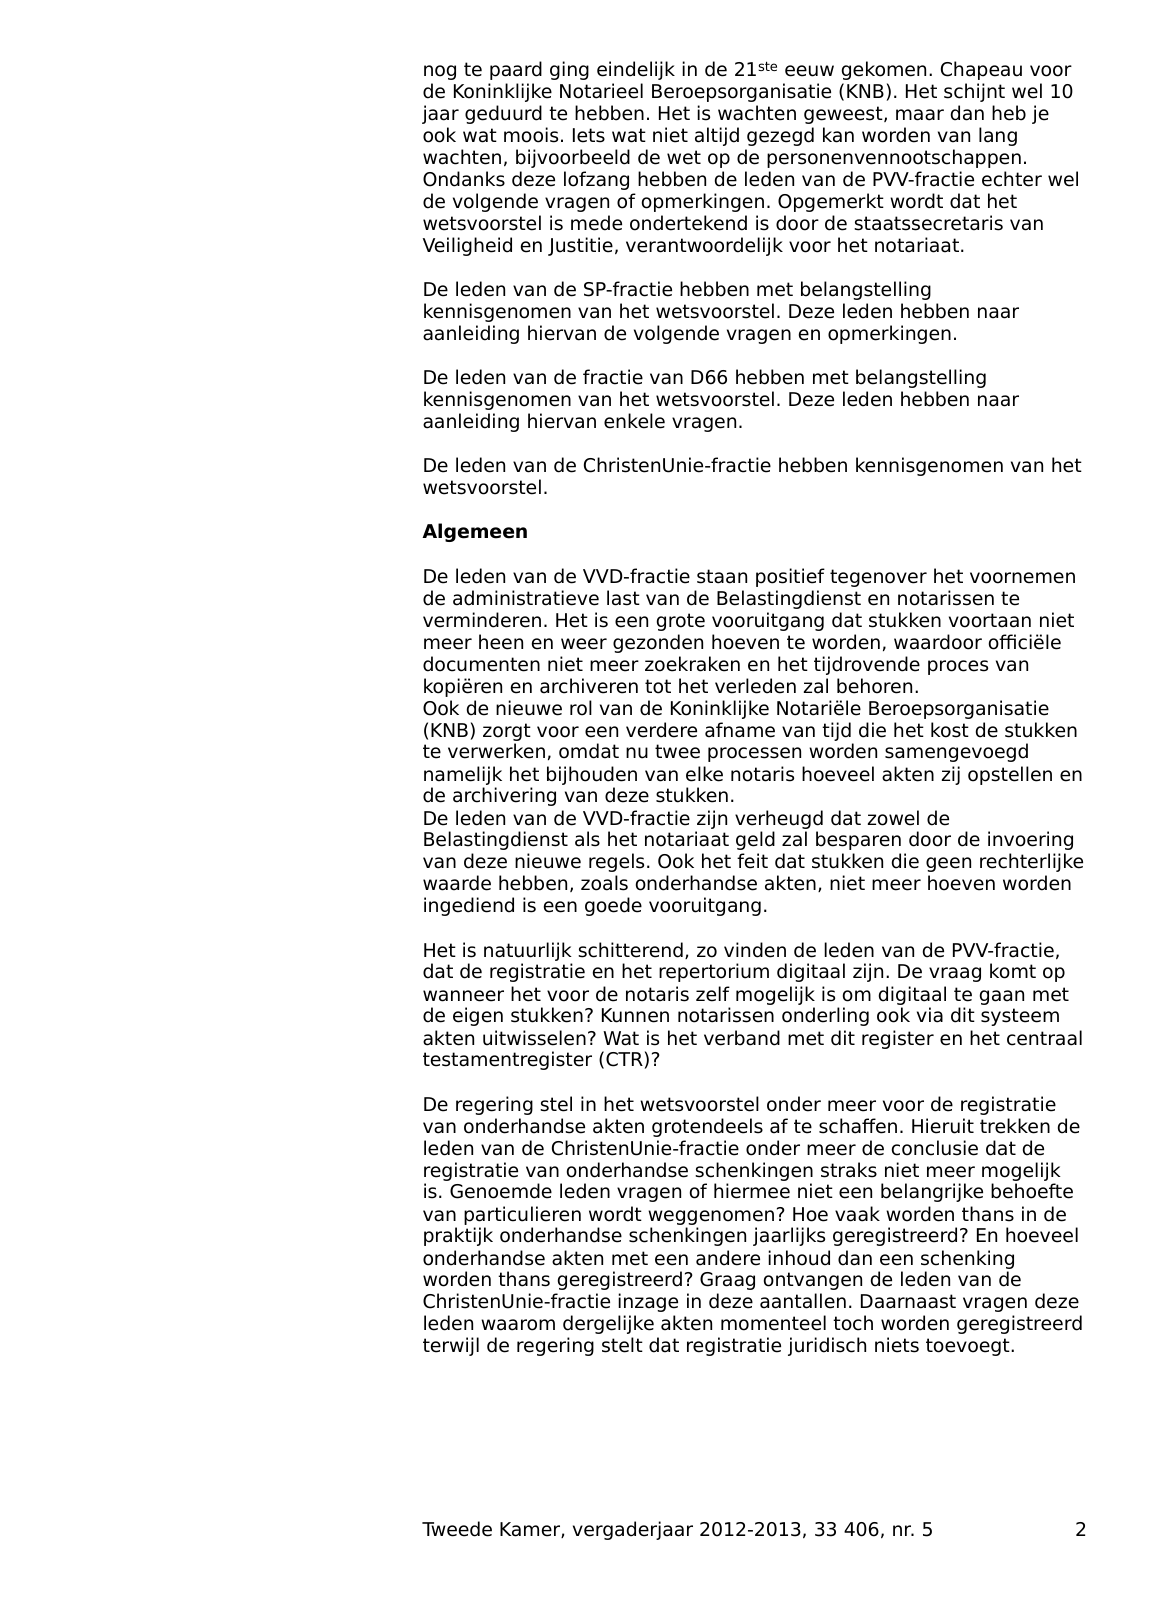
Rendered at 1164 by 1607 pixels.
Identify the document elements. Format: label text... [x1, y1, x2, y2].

text De leden van de ChristenUnie-fractie hebben kennisgenomen van het wetsvoorstel. [422, 455, 1087, 499]
text Het is natuurlijk schitterend, zo vinden de leden van de PVV-fractie, dat de registratie en het repertorium digitaal zijn. De vraag komt op wanneer het voor de notaris zelf mogelijk is om digitaal te gaan met de eigen stukken? Kunnen notarissen onderling ook via dit systeem akten uitwisselen? Wat is het verband met dit register en het centraal testamentregister (CTR)? [422, 939, 1087, 1071]
text De leden van de fractie van D66 hebben met belangstelling kennisgenomen van het wetsvoorstel. Deze leden hebben naar aanleiding hiervan enkele vragen. [422, 367, 1087, 433]
text De regering stel in het wetsvoorstel onder meer voor de registratie van onderhandse akten grotendeels af te schaffen. Hieruit trekken de leden van de ChristenUnie-fractie onder meer de conclusie dat de registratie van onderhandse schenkingen straks niet meer mogelijk is. Genoemde leden vragen of hiermee niet een belangrijke behoefte van particulieren wordt weggenomen? Hoe vaak worden thans in de praktijk onderhandse schenkingen jaarlijks geregistreerd? En hoeveel onderhandse akten met een andere inhoud dan een schenking worden thans geregistreerd? Graag ontvangen de leden van de ChristenUnie-fractie inzage in deze aantallen. Daarnaast vragen deze leden waarom dergelijke akten momenteel toch worden geregistreerd terwijl de regering stelt dat registratie juridisch niets toevoegt. [422, 1093, 1087, 1357]
text Ook de nieuwe rol van de Koninklijke Notariële Beroepsorganisatie (KNB) zorgt voor een verdere afname van tijd die het kost de stukken te verwerken, omdat nu twee processen worden samengevoegd namelijk het bijhouden van elke notaris hoeveel akten zij opstellen en de archivering van deze stukken. [422, 697, 1087, 807]
subtitle Algemeen [422, 521, 1087, 543]
text De leden van de VVD-fractie zijn verheugd dat zowel de Belastingdienst als het notariaat geld zal besparen door de invoering van deze nieuwe regels. Ook het feit dat stukken die geen rechterlijke waarde hebben, zoals onderhandse akten, niet meer hoeven worden ingediend is een goede vooruitgang. [422, 807, 1087, 917]
text nog te paard ging eindelijk in de 21ste eeuw gekomen. Chapeau voor de Koninklijke Notarieel Beroepsorganisatie (KNB). Het schijnt wel 10 jaar geduurd te hebben. Het is wachten geweest, maar dan heb je ook wat moois. Iets wat niet altijd gezegd kan worden van lang wachten, bijvoorbeeld de wet op de personenvennootschappen. Ondanks deze lofzang hebben de leden van de PVV-fractie echter wel de volgende vragen of opmerkingen. Opgemerkt wordt dat het wetsvoorstel is mede ondertekend is door de staatssecretaris van Veiligheid en Justitie, verantwoordelijk voor het notariaat. [422, 59, 1087, 257]
text De leden van de SP-fractie hebben met belangstelling kennisgenomen van het wetsvoorstel. Deze leden hebben naar aanleiding hiervan de volgende vragen en opmerkingen. [422, 279, 1087, 345]
text De leden van de VVD-fractie staan positief tegenover het voornemen de administratieve last van de Belastingdienst en notarissen te verminderen. Het is een grote vooruitgang dat stukken voortaan niet meer heen en weer gezonden hoeven te worden, waardoor officiële documenten niet meer zoekraken en het tijdrovende proces van kopiëren en archiveren tot het verleden zal behoren. [422, 566, 1087, 697]
